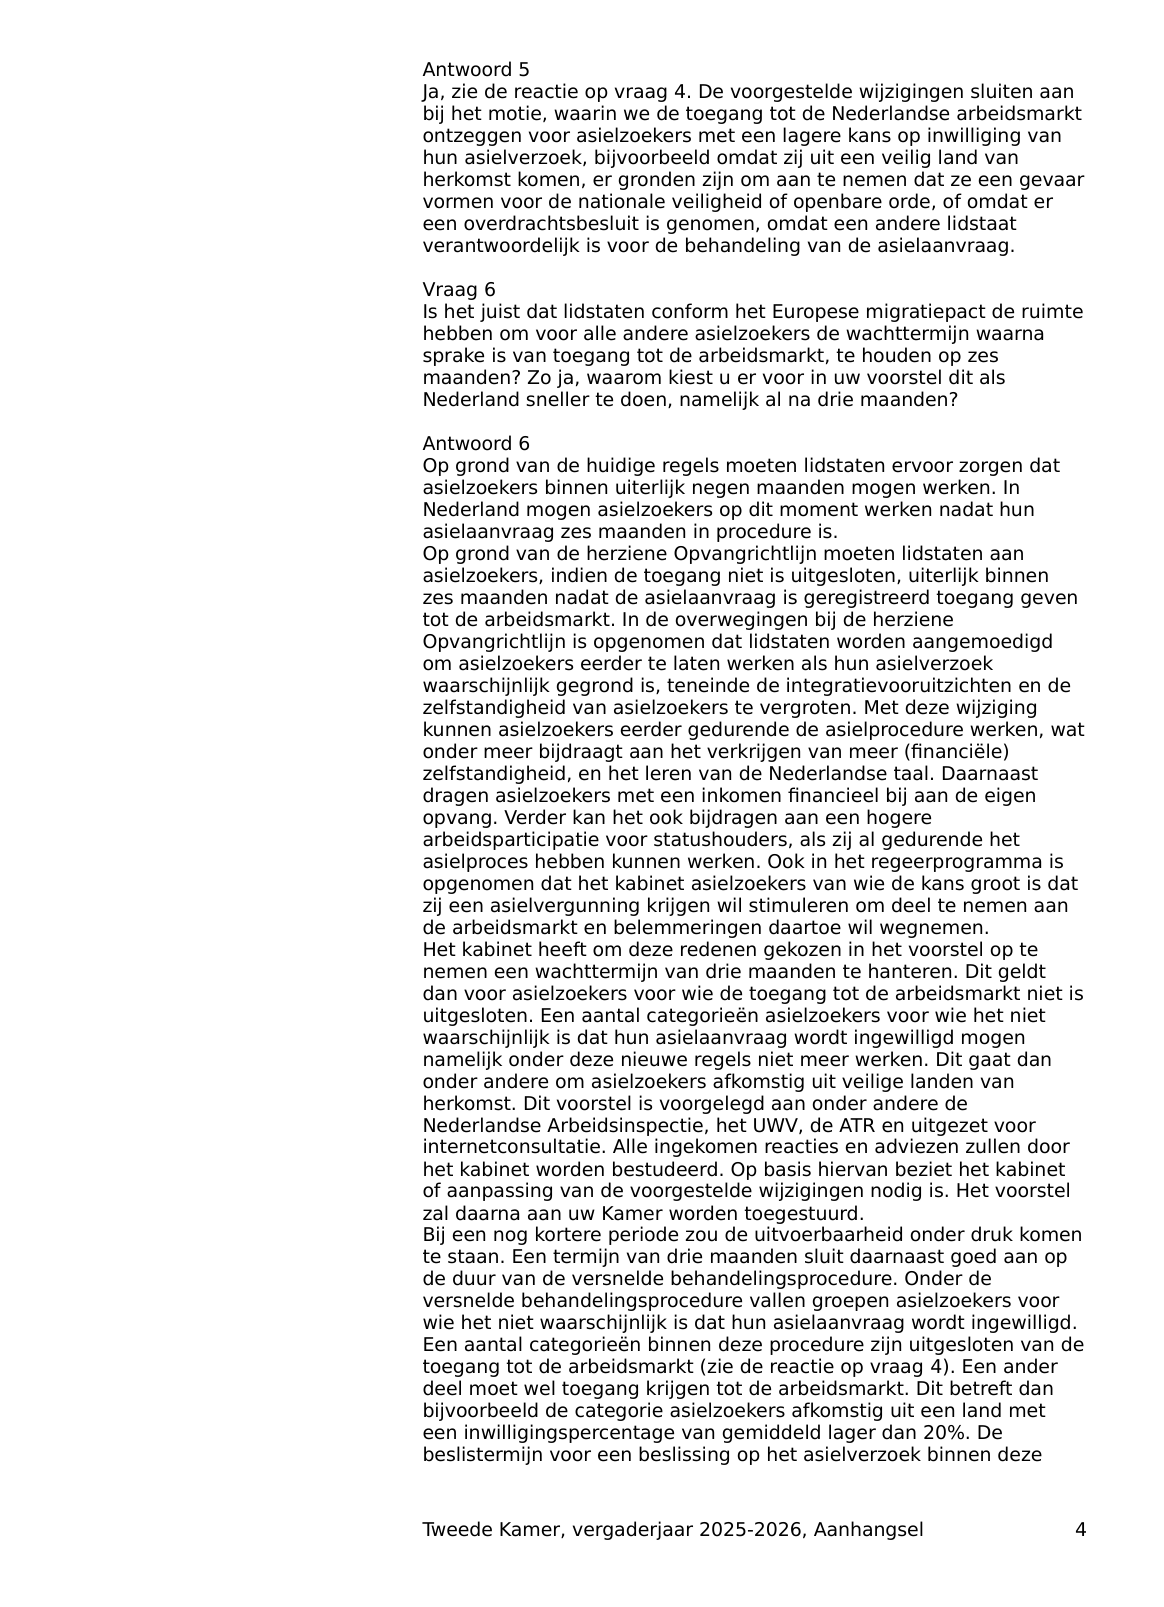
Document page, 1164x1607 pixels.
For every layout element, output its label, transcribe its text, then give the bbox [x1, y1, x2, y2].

text Ja, zie de reactie op vraag 4. De voorgestelde wijzigingen sluiten aan bij het motie, waarin we de toegang tot de Nederlandse arbeidsmarkt ontzeggen voor asielzoekers met een lagere kans op inwilliging van hun asielverzoek, bijvoorbeeld omdat zij uit een veilig land van herkomst komen, er gronden zijn om aan te nemen dat ze een gevaar vormen voor de nationale veiligheid of openbare orde, of omdat er een overdrachtsbesluit is genomen, omdat een andere lidstaat verantwoordelijk is voor de behandeling van de asielaanvraag. [422, 81, 1087, 257]
text Antwoord 5 [422, 59, 1087, 81]
text Bij een nog kortere periode zou de uitvoerbaarheid onder druk komen te staan. Een termijn van drie maanden sluit daarnaast goed aan op de duur van de versnelde behandelingsprocedure. Onder de versnelde behandelingsprocedure vallen groepen asielzoekers voor wie het niet waarschijnlijk is dat hun asielaanvraag wordt ingewilligd. Een aantal categorieën binnen deze procedure zijn uitgesloten van de toegang tot de arbeidsmarkt (zie de reactie op vraag 4). Een ander deel moet wel toegang krijgen tot de arbeidsmarkt. Dit betreft dan bijvoorbeeld de categorie asielzoekers afkomstig uit een land met een inwilligingspercentage van gemiddeld lager dan 20%. De beslistermijn voor een beslissing op het asielverzoek binnen deze [422, 1224, 1087, 1466]
text Vraag 6 [422, 279, 1087, 301]
text Antwoord 6 [422, 433, 1087, 455]
text Op grond van de huidige regels moeten lidstaten ervoor zorgen dat asielzoekers binnen uiterlijk negen maanden mogen werken. In Nederland mogen asielzoekers op dit moment werken nadat hun asielaanvraag zes maanden in procedure is. [422, 455, 1087, 543]
text Is het juist dat lidstaten conform het Europese migratiepact de ruimte hebben om voor alle andere asielzoekers de wachttermijn waarna sprake is van toegang tot de arbeidsmarkt, te houden op zes maanden? Zo ja, waarom kiest u er voor in uw voorstel dit als Nederland sneller te doen, namelijk al na drie maanden? [422, 301, 1087, 411]
text Het kabinet heeft om deze redenen gekozen in het voorstel op te nemen een wachttermijn van drie maanden te hanteren. Dit geldt dan voor asielzoekers voor wie de toegang tot de arbeidsmarkt niet is uitgesloten. Een aantal categorieën asielzoekers voor wie het niet waarschijnlijk is dat hun asielaanvraag wordt ingewilligd mogen namelijk onder deze nieuwe regels niet meer werken. Dit gaat dan onder andere om asielzoekers afkomstig uit veilige landen van herkomst. Dit voorstel is voorgelegd aan onder andere de Nederlandse Arbeidsinspectie, het UWV, de ATR en uitgezet voor internetconsultatie. Alle ingekomen reacties en adviezen zullen door het kabinet worden bestudeerd. Op basis hiervan beziet het kabinet of aanpassing van de voorgestelde wijzigingen nodig is. Het voorstel zal daarna aan uw Kamer worden toegestuurd. [422, 939, 1087, 1224]
text Op grond van de herziene Opvangrichtlijn moeten lidstaten aan asielzoekers, indien de toegang niet is uitgesloten, uiterlijk binnen zes maanden nadat de asielaanvraag is geregistreerd toegang geven tot de arbeidsmarkt. In de overwegingen bij de herziene Opvangrichtlijn is opgenomen dat lidstaten worden aangemoedigd om asielzoekers eerder te laten werken als hun asielverzoek waarschijnlijk gegrond is, teneinde de integratievooruitzichten en de zelfstandigheid van asielzoekers te vergroten. Met deze wijziging kunnen asielzoekers eerder gedurende de asielprocedure werken, wat onder meer bijdraagt aan het verkrijgen van meer (financiële) zelfstandigheid, en het leren van de Nederlandse taal. Daarnaast dragen asielzoekers met een inkomen financieel bij aan de eigen opvang. Verder kan het ook bijdragen aan een hogere arbeidsparticipatie voor statushouders, als zij al gedurende het asielproces hebben kunnen werken. Ook in het regeerprogramma is opgenomen dat het kabinet asielzoekers van wie de kans groot is dat zij een asielvergunning krijgen wil stimuleren om deel te nemen aan de arbeidsmarkt en belemmeringen daartoe wil wegnemen. [422, 543, 1087, 939]
